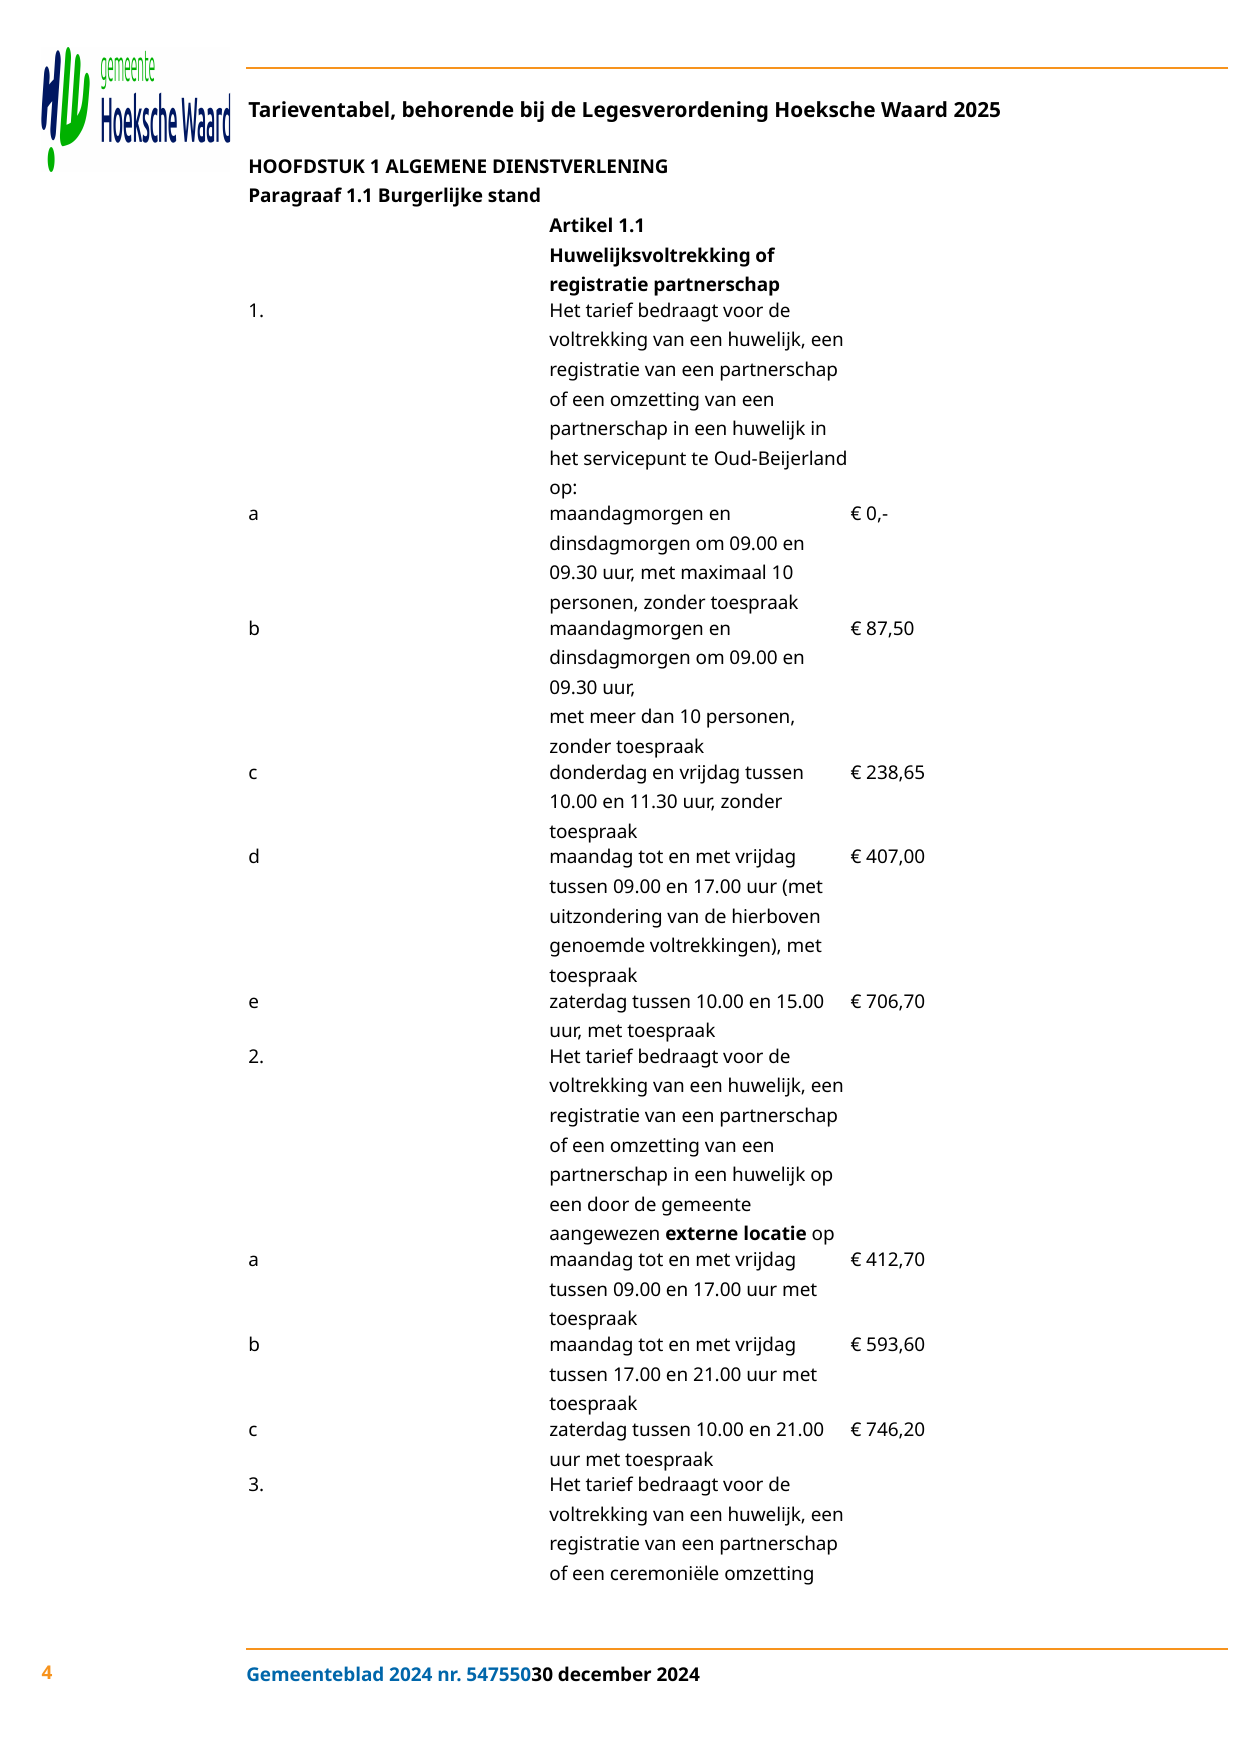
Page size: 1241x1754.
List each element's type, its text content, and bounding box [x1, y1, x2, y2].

table_cell € 87,50 [850, 615, 1152, 759]
text Tarieventabel, behorende bij de Legesverordening Hoeksche Waard 2025 [248, 95, 1152, 123]
table_cell e [248, 988, 549, 1043]
table_cell € 412,70 [850, 1246, 1152, 1331]
table_cell [850, 1471, 1152, 1586]
table_cell Het tarief bedraagt voor de voltrekking van een huwelijk, een registratie van een partnerschap of een omzetting van een partnerschap in een huwelijk in het servicepunt te Oud-Beijerland op: [549, 297, 850, 500]
table_cell € 746,20 [850, 1416, 1152, 1471]
table_cell [850, 1043, 1152, 1246]
table_cell 3. [248, 1471, 549, 1586]
table_cell € 0,- [850, 500, 1152, 615]
table_cell maandagmorgen en dinsdagmorgen om 09.00 en 09.30 uur, met meer dan 10 personen, zonder toespraak [549, 615, 850, 759]
table_cell Het tarief bedraagt voor de voltrekking van een huwelijk, een registratie van een partnerschap of een ceremoniële omzetting [549, 1471, 850, 1586]
table_cell maandag tot en met vrijdag tussen 09.00 en 17.00 uur met toespraak [549, 1246, 850, 1331]
table_cell a [248, 500, 549, 615]
text Paragraaf 1.1 Burgerlijke stand [248, 182, 1152, 208]
table_cell maandagmorgen en dinsdagmorgen om 09.00 en 09.30 uur, met maximaal 10 personen, zonder toespraak [549, 500, 850, 615]
table_cell donderdag en vrijdag tussen 10.00 en 11.30 uur, zonder toespraak [549, 759, 850, 844]
table_cell maandag tot en met vrijdag tussen 09.00 en 17.00 uur (met uitzondering van de hierboven genoemde voltrekkingen), met toespraak [549, 844, 850, 988]
table_header Artikel 1.1 Huwelijksvoltrekking of registratie partnerschap [549, 212, 850, 297]
table_cell € 706,70 [850, 988, 1152, 1043]
text HOOFDSTUK 1 ALGEMENE DIENSTVERLENING [248, 153, 1152, 179]
table_cell € 407,00 [850, 844, 1152, 988]
picture [41, 47, 231, 172]
table_cell Het tarief bedraagt voor de voltrekking van een huwelijk, een registratie van een partnerschap of een omzetting van een partnerschap in een huwelijk op een door de gemeente aangewezen externe locatie op [549, 1043, 850, 1246]
table_cell a [248, 1246, 549, 1331]
table_cell [850, 297, 1152, 500]
table_cell zaterdag tussen 10.00 en 21.00 uur met toespraak [549, 1416, 850, 1471]
table_header [850, 212, 1152, 297]
table_cell b [248, 1331, 549, 1416]
table_cell c [248, 1416, 549, 1471]
table_cell maandag tot en met vrijdag tussen 17.00 en 21.00 uur met toespraak [549, 1331, 850, 1416]
table_cell b [248, 615, 549, 759]
table_cell € 238,65 [850, 759, 1152, 844]
table_header [248, 212, 549, 297]
table_cell € 593,60 [850, 1331, 1152, 1416]
table_cell 1. [248, 297, 549, 500]
table_cell c [248, 759, 549, 844]
table_cell 2. [248, 1043, 549, 1246]
table_cell zaterdag tussen 10.00 en 15.00 uur, met toespraak [549, 988, 850, 1043]
table_cell d [248, 844, 549, 988]
